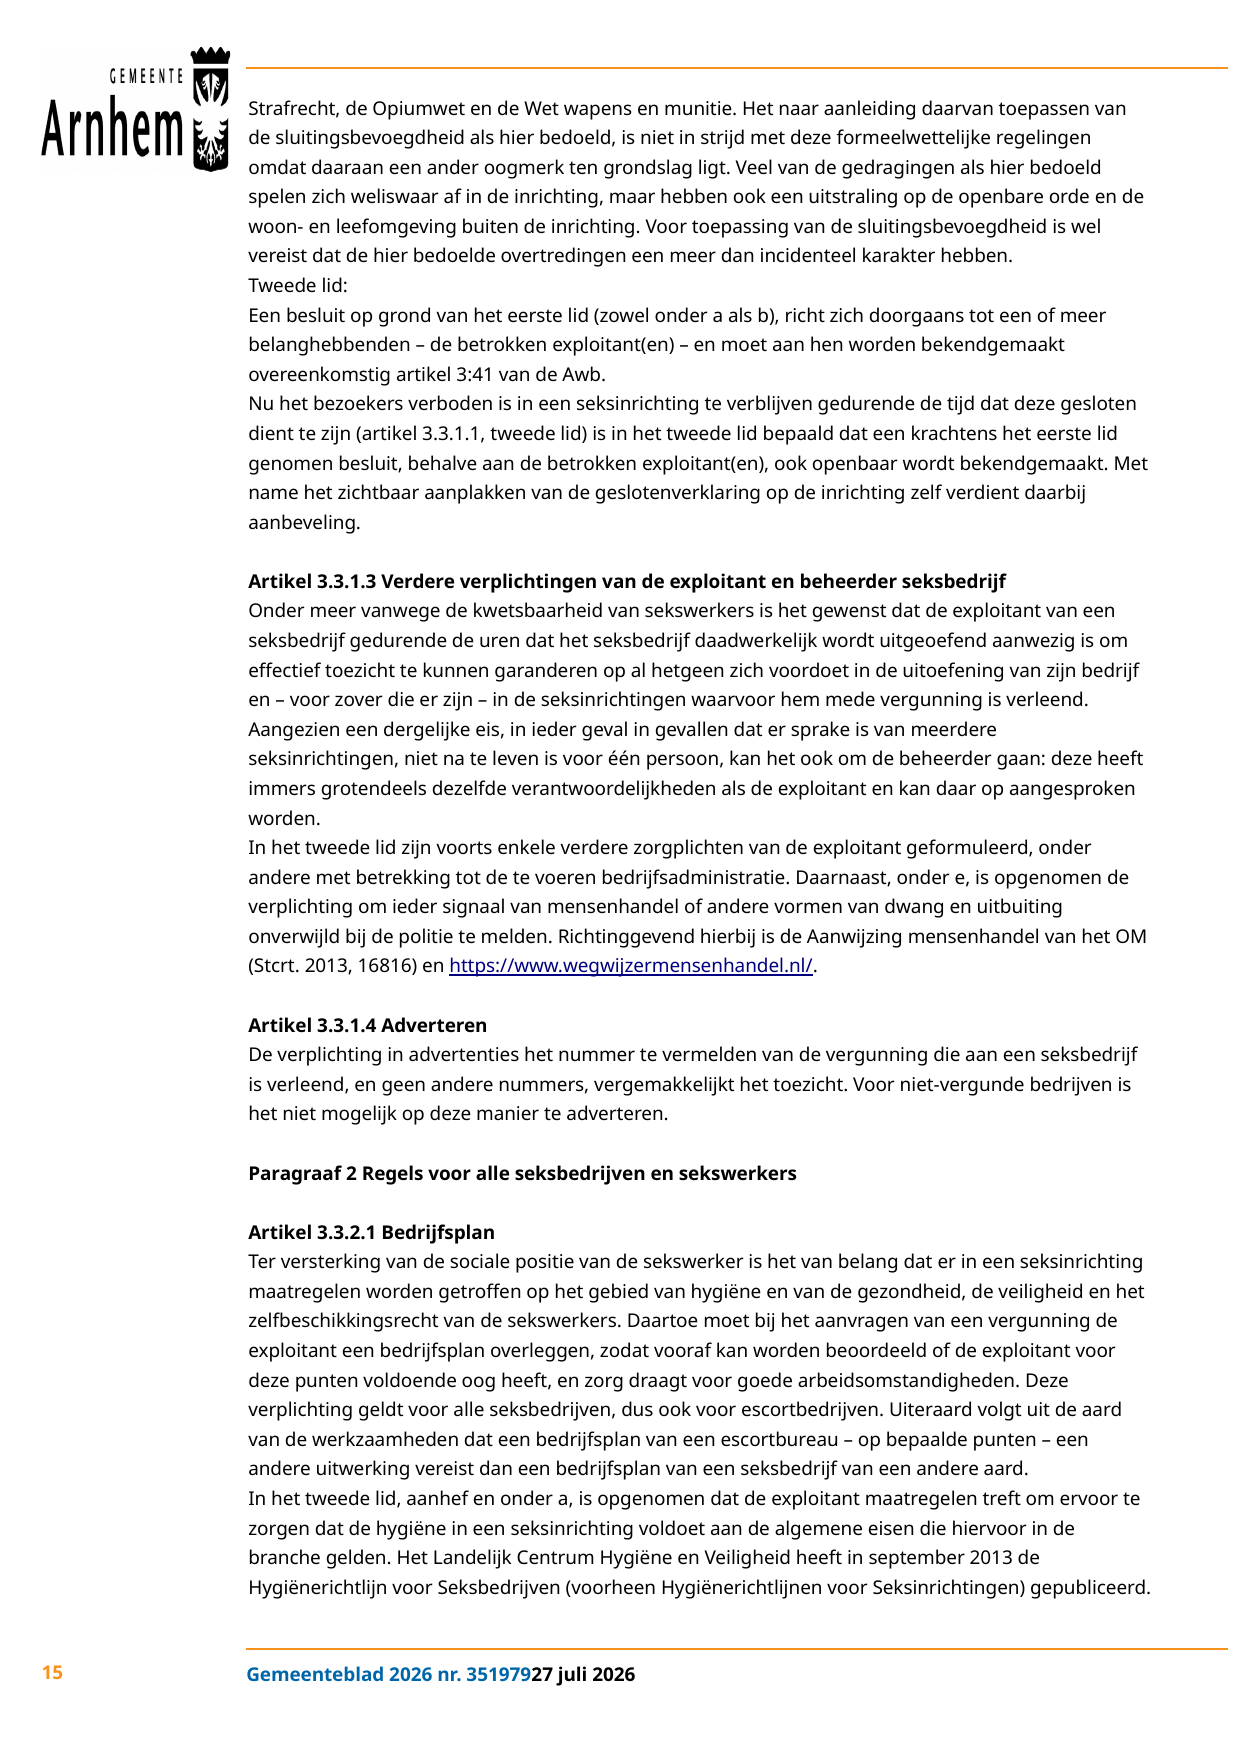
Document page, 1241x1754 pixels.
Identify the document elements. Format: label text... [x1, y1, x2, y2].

text Artikel 3.3.1.3 Verdere verplichtingen van de exploitant en beheerder seksbedrijf [248, 568, 1152, 594]
picture [41, 47, 231, 172]
text Artikel 3.3.1.4 Adverteren [248, 1012, 1152, 1038]
text De verplichting in advertenties het nummer te vermelden van de vergunning die aan een seksbedrijf is verleend, en geen andere nummers, vergemakkelijkt het toezicht. Voor niet-vergunde bedrijven is het niet mogelijk op deze manier te adverteren. [248, 1041, 1152, 1126]
text Paragraaf 2 Regels voor alle seksbedrijven en sekswerkers [248, 1160, 1152, 1186]
text Een besluit op grond van het eerste lid (zowel onder a als b), richt zich doorgaans tot een of meer belanghebbenden – de betrokken exploitant(en) – en moet aan hen worden bekendgemaakt overeenkomstig artikel 3:41 van de Awb. [248, 302, 1152, 387]
text Artikel 3.3.2.1 Bedrijfsplan [248, 1219, 1152, 1245]
text Tweede lid: [248, 272, 1152, 298]
text Nu het bezoekers verboden is in een seksinrichting te verblijven gedurende de tijd dat deze gesloten dient te zijn (artikel 3.3.1.1, tweede lid) is in het tweede lid bepaald dat een krachtens het eerste lid genomen besluit, behalve aan de betrokken exploitant(en), ook openbaar wordt bekendgemaakt. Met name het zichtbaar aanplakken van de geslotenverklaring op de inrichting zelf verdient daarbij aanbeveling. [248, 391, 1152, 535]
text Strafrecht, de Opiumwet en de Wet wapens en munitie. Het naar aanleiding daarvan toepassen van de sluitingsbevoegdheid als hier bedoeld, is niet in strijd met deze formeelwettelijke regelingen omdat daaraan een ander oogmerk ten grondslag ligt. Veel van de gedragingen als hier bedoeld spelen zich weliswaar af in de inrichting, maar hebben ook een uitstraling op de openbare orde en de woon- en leefomgeving buiten de inrichting. Voor toepassing van de sluitingsbevoegdheid is wel vereist dat de hier bedoelde overtredingen een meer dan incidenteel karakter hebben. [248, 95, 1152, 268]
text Ter versterking van de sociale positie van de sekswerker is het van belang dat er in een seksinrichting maatregelen worden getroffen op het gebied van hygiëne en van de gezondheid, de veiligheid en het zelfbeschikkingsrecht van de sekswerkers. Daartoe moet bij het aanvragen van een vergunning de exploitant een bedrijfsplan overleggen, zodat vooraf kan worden beoordeeld of de exploitant voor deze punten voldoende oog heeft, en zorg draagt voor goede arbeidsomstandigheden. Deze verplichting geldt voor alle seksbedrijven, dus ook voor escortbedrijven. Uiteraard volgt uit de aard van de werkzaamheden dat een bedrijfsplan van een escortbureau – op bepaalde punten – een andere uitwerking vereist dan een bedrijfsplan van een seksbedrijf van een andere aard. [248, 1248, 1152, 1481]
text Onder meer vanwege de kwetsbaarheid van sekswerkers is het gewenst dat de exploitant van een seksbedrijf gedurende de uren dat het seksbedrijf daadwerkelijk wordt uitgeoefend aanwezig is om effectief toezicht te kunnen garanderen op al hetgeen zich voordoet in de uitoefening van zijn bedrijf en – voor zover die er zijn – in de seksinrichtingen waarvoor hem mede vergunning is verleend. Aangezien een dergelijke eis, in ieder geval in gevallen dat er sprake is van meerdere seksinrichtingen, niet na te leven is voor één persoon, kan het ook om de beheerder gaan: deze heeft immers grotendeels dezelfde verantwoordelijkheden als de exploitant en kan daar op aangesproken worden. [248, 598, 1152, 831]
text In het tweede lid zijn voorts enkele verdere zorgplichten van de exploitant geformuleerd, onder andere met betrekking tot de te voeren bedrijfsadministratie. Daarnaast, onder e, is opgenomen de verplichting om ieder signaal van mensenhandel of andere vormen van dwang en uitbuiting onverwijld bij de politie te melden. Richtinggevend hierbij is de Aanwijzing mensenhandel van het OM (Stcrt. 2013, 16816) en https://www.wegwijzermensenhandel.nl/. [248, 834, 1152, 978]
text In het tweede lid, aanhef en onder a, is opgenomen dat de exploitant maatregelen treft om ervoor te zorgen dat de hygiëne in een seksinrichting voldoet aan de algemene eisen die hiervoor in de branche gelden. Het Landelijk Centrum Hygiëne en Veiligheid heeft in september 2013 de Hygiënerichtlijn voor Seksbedrijven (voorheen Hygiënerichtlijnen voor Seksinrichtingen) gepubliceerd. [248, 1485, 1152, 1600]
